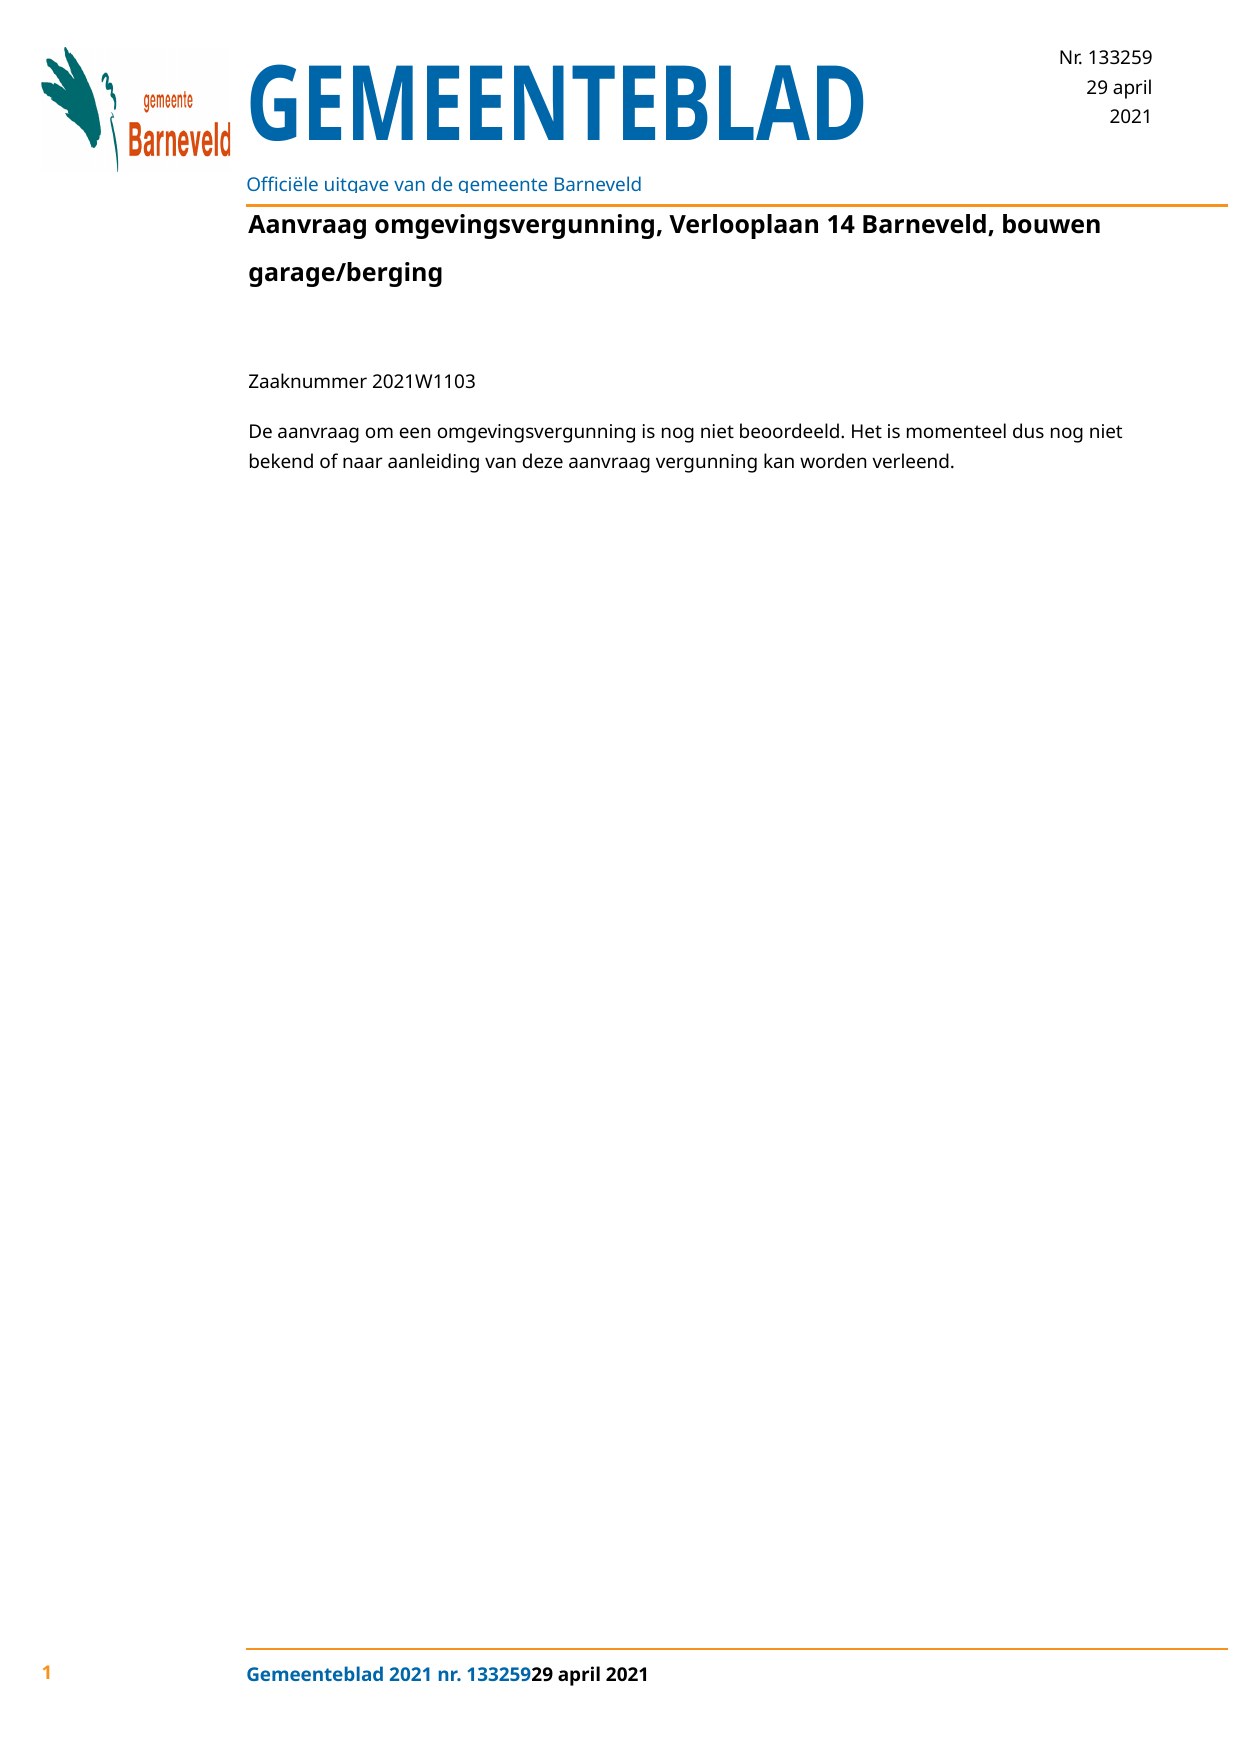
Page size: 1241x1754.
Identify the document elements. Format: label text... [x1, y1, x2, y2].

text Zaaknummer 2021W1103 [248, 368, 1152, 394]
text De aanvraag om een omgevingsvergunning is nog niet beoordeeld. Het is momenteel dus nog niet bekend of naar aanleiding van deze aanvraag vergunning kan worden verleend. [248, 419, 1152, 474]
text Aanvraag omgevingsvergunning, Verlooplaan 14 Barneveld, bouwen garage/berging [248, 207, 1152, 288]
picture [41, 47, 231, 172]
